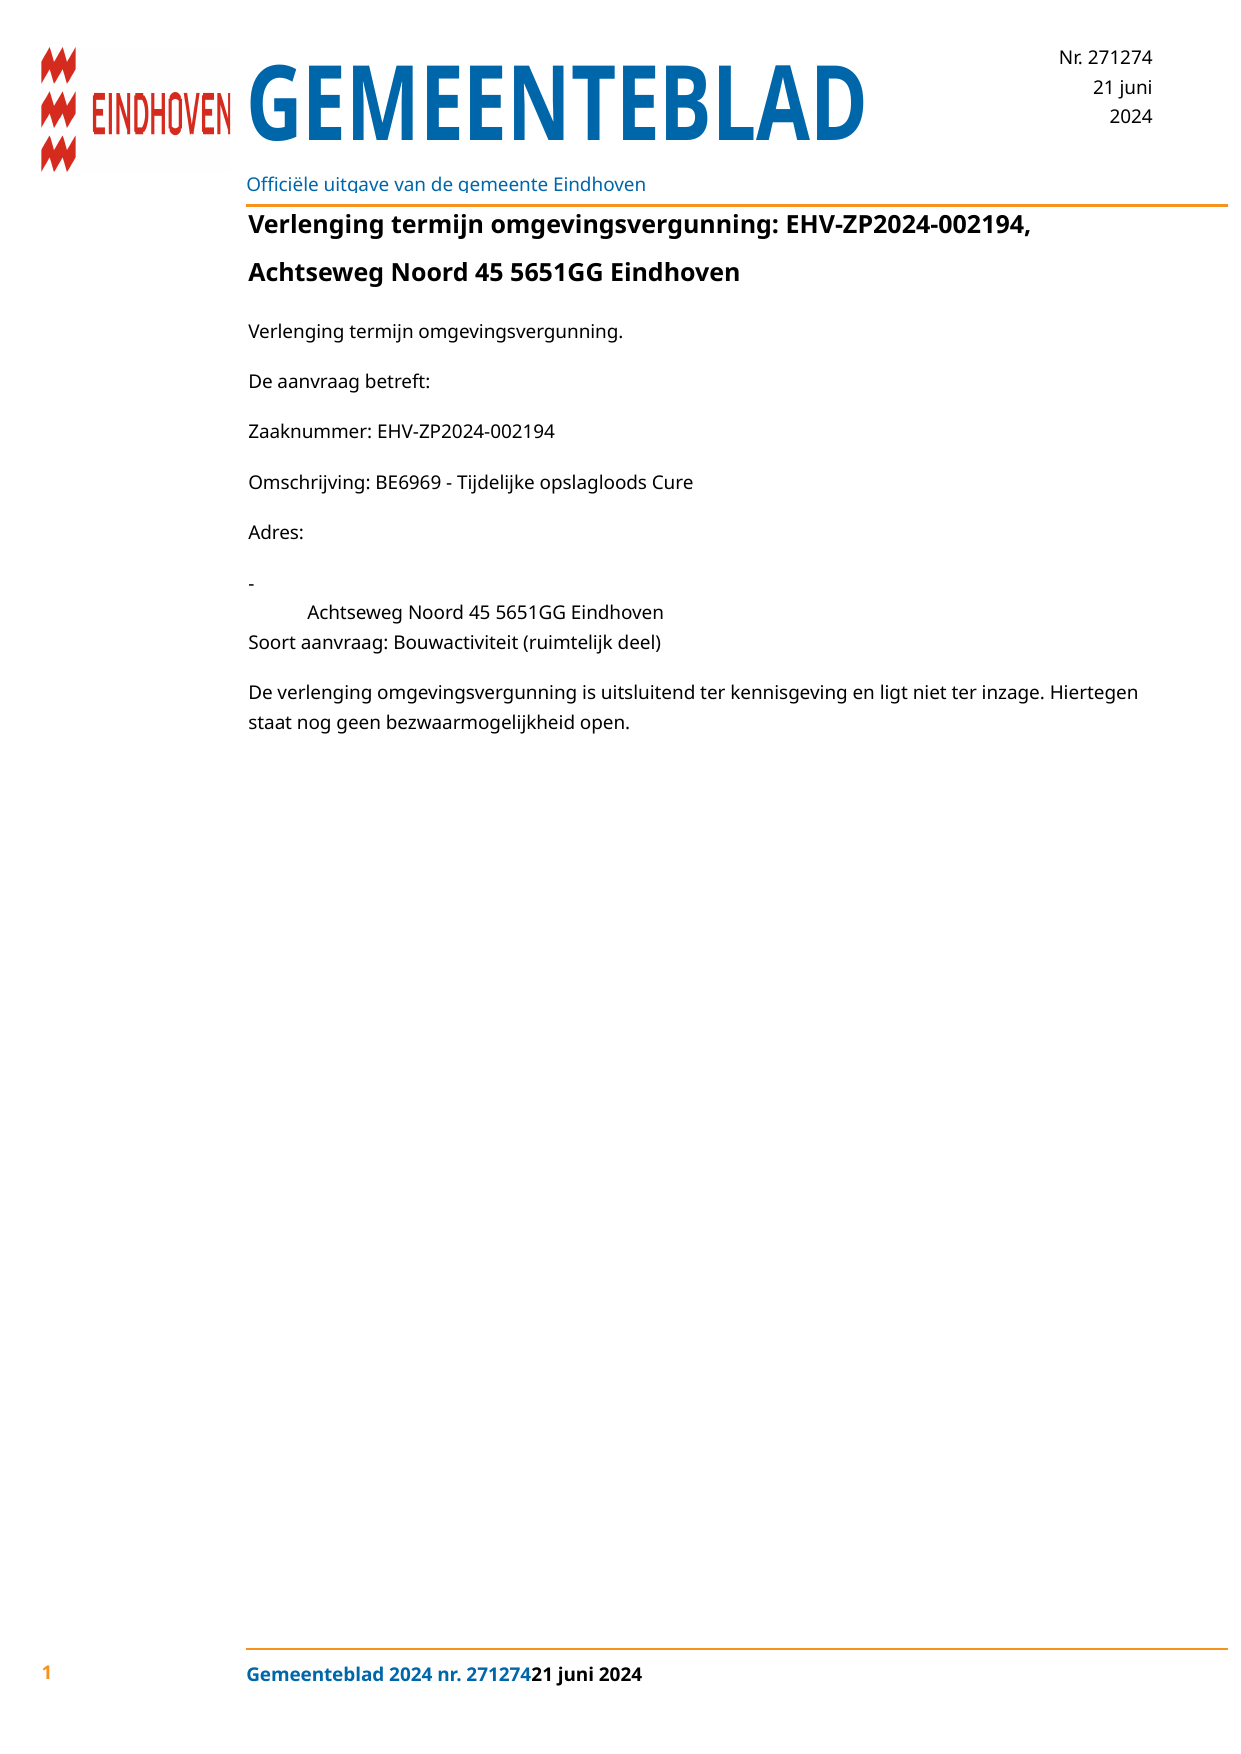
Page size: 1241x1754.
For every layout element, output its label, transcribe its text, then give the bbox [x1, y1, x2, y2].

text Zaaknummer: EHV-ZP2024-002194 [248, 419, 1152, 444]
text Verlenging termijn omgevingsvergunning. [248, 318, 1152, 344]
text Adres: [248, 519, 1152, 545]
text Omschrijving: BE6969 - Tijdelijke opslagloods Cure [248, 469, 1152, 495]
text Soort aanvraag: Bouwactiviteit (ruimtelijk deel) [248, 629, 1152, 655]
picture [41, 47, 231, 172]
list Achtseweg Noord 45 5651GG Eindhoven [248, 599, 1152, 625]
text De aanvraag betreft: [248, 368, 1152, 394]
text Verlenging termijn omgevingsvergunning: EHV-ZP2024-002194, Achtseweg Noord 45 5651GG Eindhoven [248, 207, 1152, 288]
text De verlenging omgevingsvergunning is uitsluitend ter kennisgeving en ligt niet ter inzage. Hiertegen staat nog geen bezwaarmogelijkheid open. [248, 679, 1152, 735]
